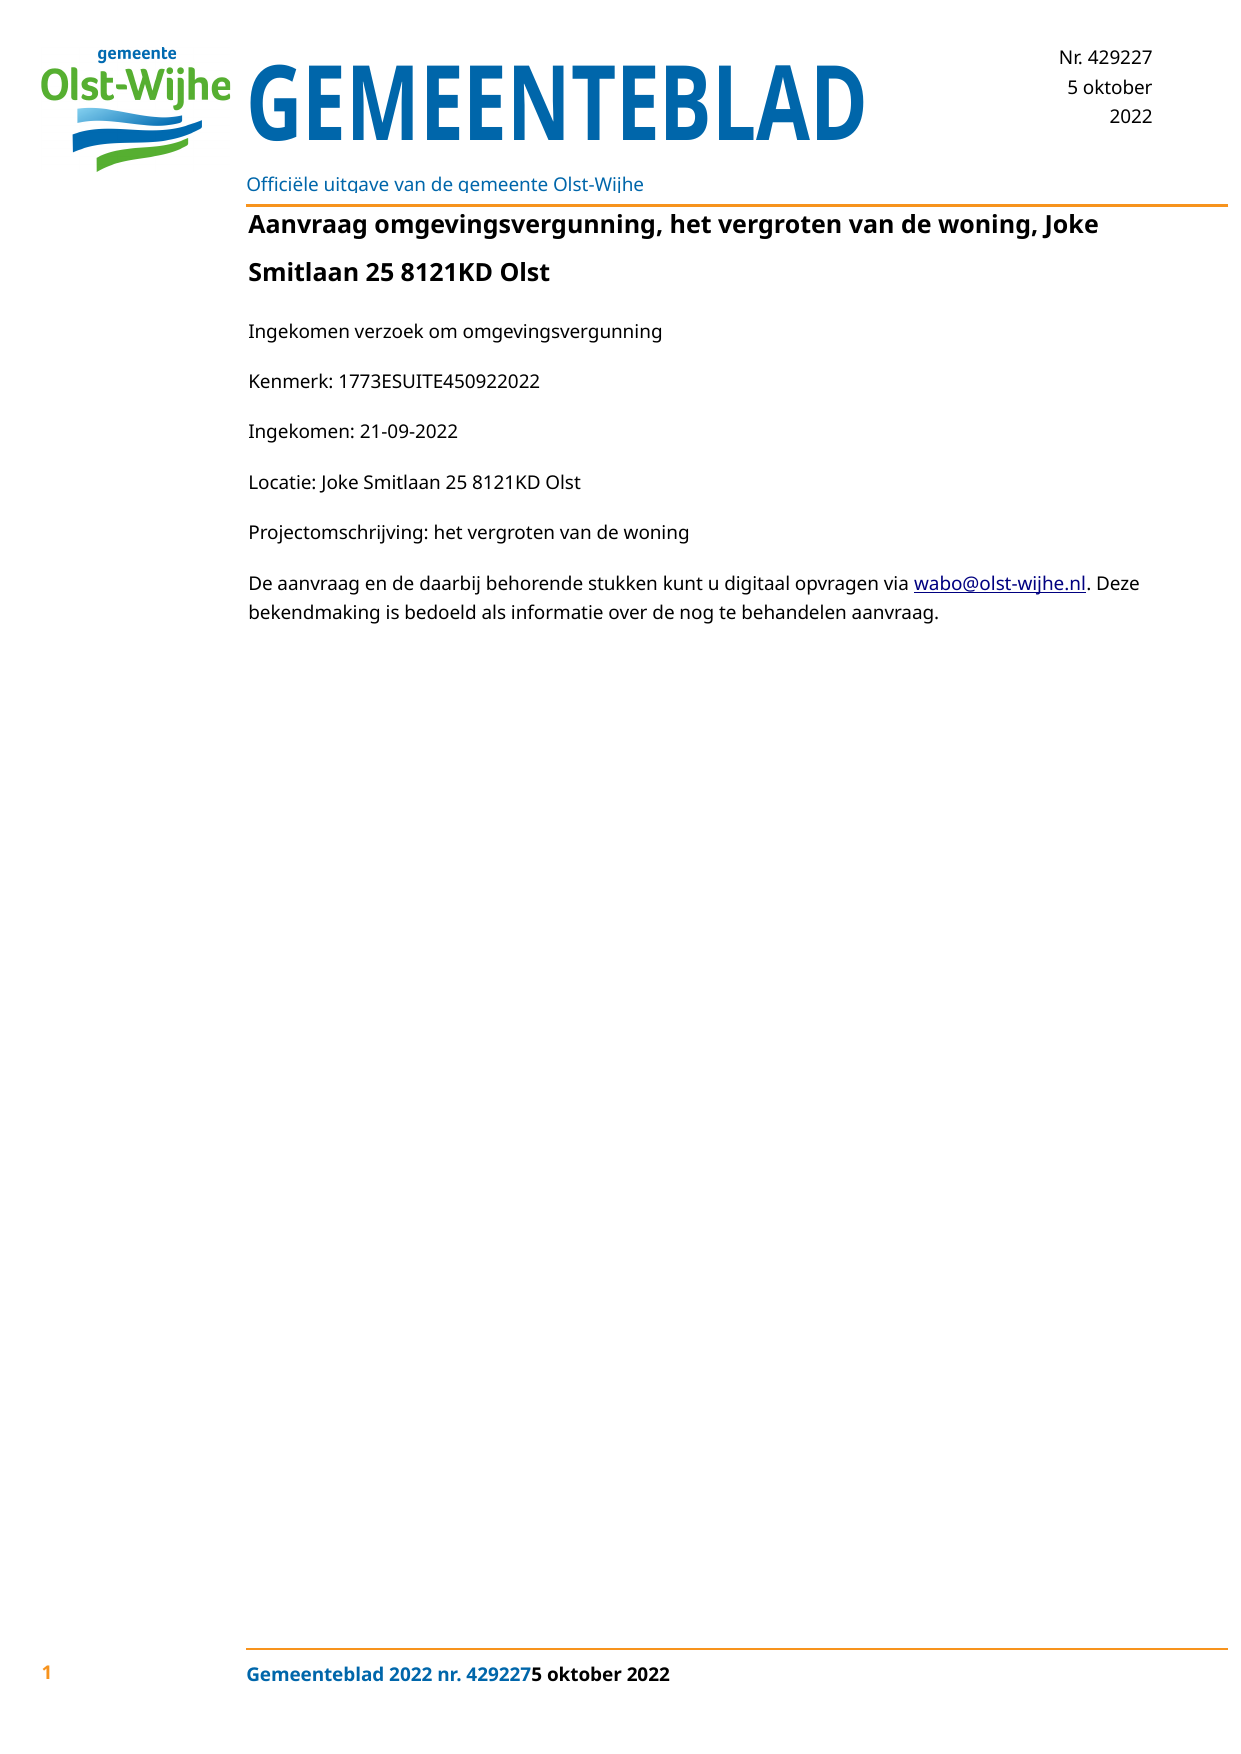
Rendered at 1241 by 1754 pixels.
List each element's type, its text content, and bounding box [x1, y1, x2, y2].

text Ingekomen: 21-09-2022 [248, 419, 1152, 444]
text Kenmerk: 1773ESUITE450922022 [248, 368, 1152, 394]
text Locatie: Joke Smitlaan 25 8121KD Olst [248, 469, 1152, 495]
text Aanvraag omgevingsvergunning, het vergroten van de woning, Joke Smitlaan 25 8121KD Olst [248, 207, 1152, 288]
text Ingekomen verzoek om omgevingsvergunning [248, 318, 1152, 344]
text Projectomschrijving: het vergroten van de woning [248, 519, 1152, 545]
picture [41, 47, 231, 172]
text De aanvraag en de daarbij behorende stukken kunt u digitaal opvragen via wabo@olst-wijhe.nl. Deze bekendmaking is bedoeld als informatie over de nog te behandelen aanvraag. [248, 570, 1152, 625]
